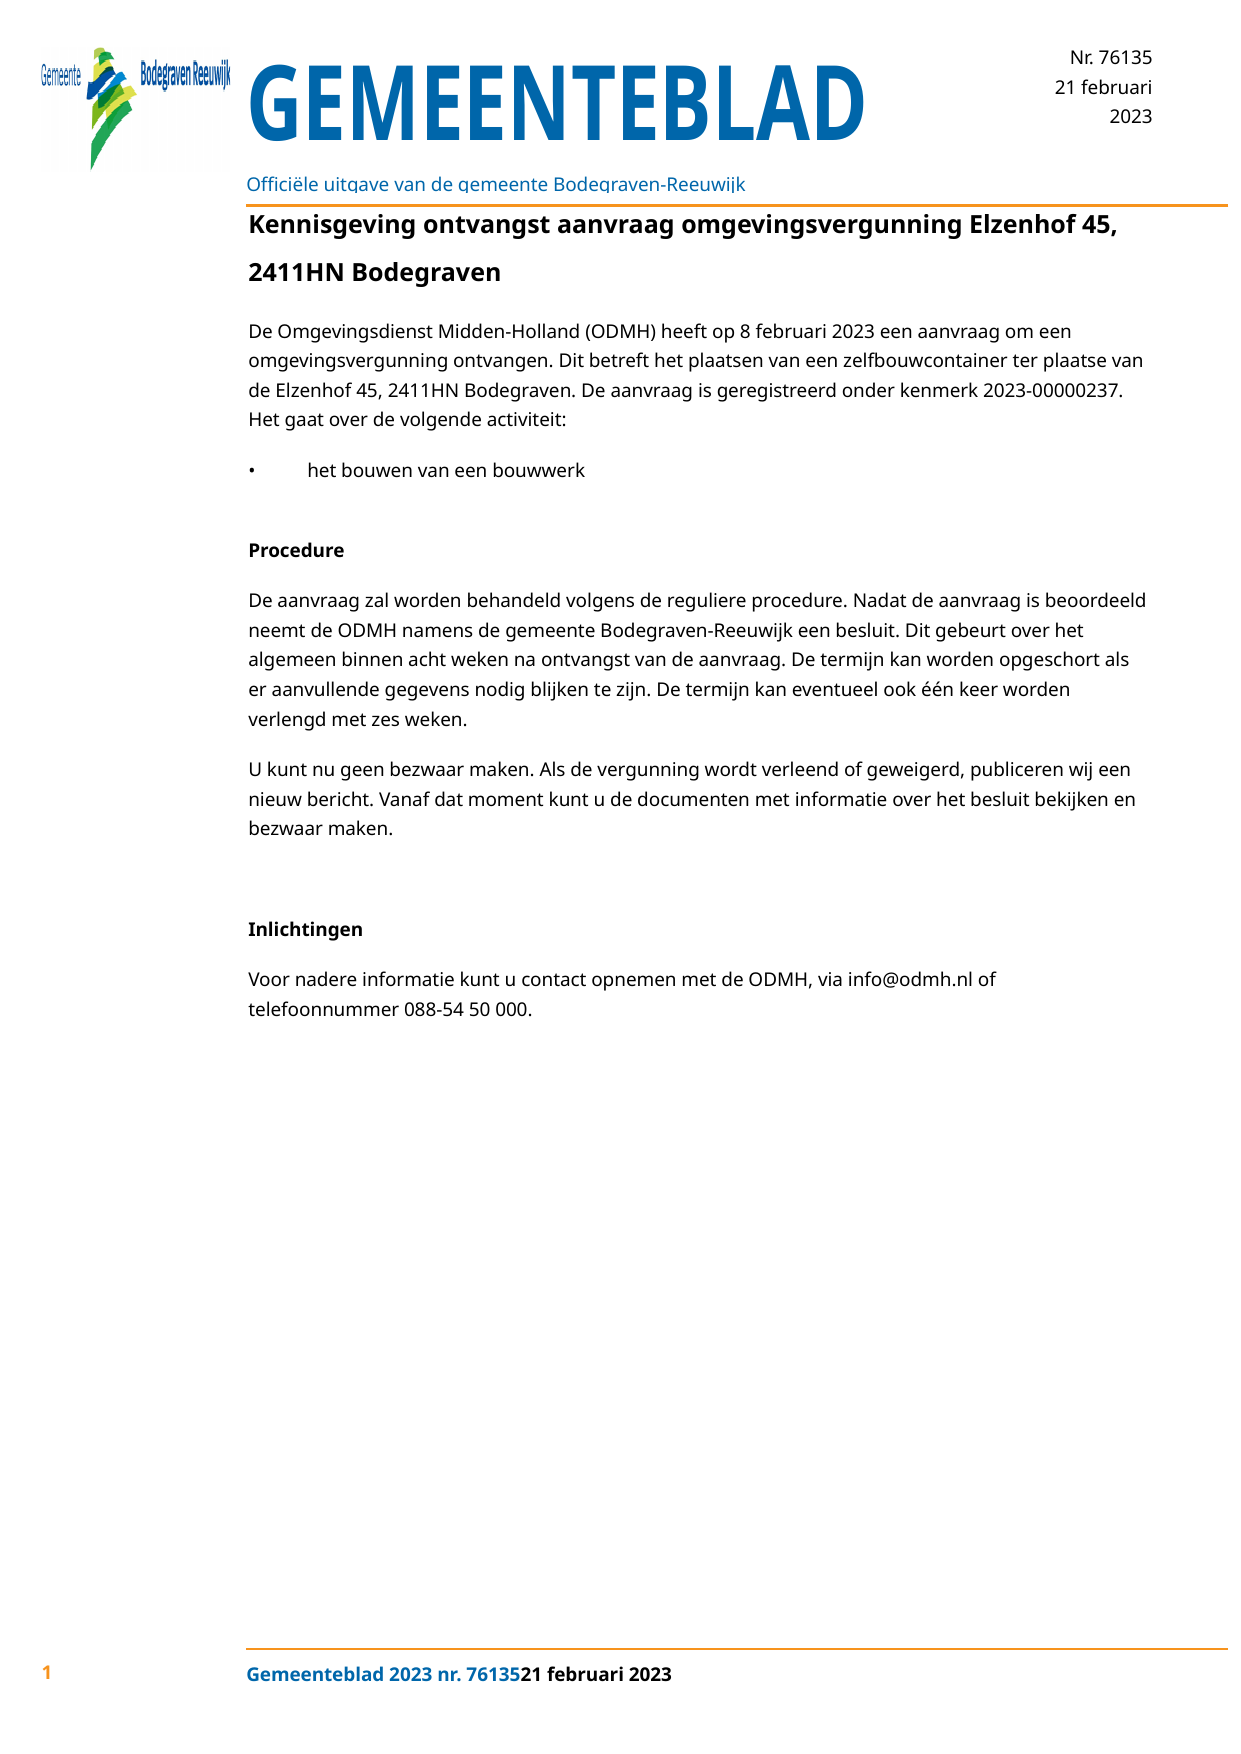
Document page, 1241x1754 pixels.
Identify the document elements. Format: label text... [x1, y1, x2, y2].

text U kunt nu geen bezwaar maken. Als de vergunning wordt verleend of geweigerd, publiceren wij een nieuw bericht. Vanaf dat moment kunt u de documenten met informatie over het besluit bekijken en bezwaar maken. [248, 756, 1152, 841]
text Inlichtingen [248, 916, 1152, 942]
picture [41, 47, 231, 172]
text Procedure [248, 537, 1152, 563]
text De aanvraag zal worden behandeld volgens de reguliere procedure. Nadat de aanvraag is beoordeeld neemt de ODMH namens de gemeente Bodegraven-Reeuwijk een besluit. Dit gebeurt over het algemeen binnen acht weken na ontvangst van de aanvraag. De termijn kan worden opgeschort als er aanvullende gegevens nodig blijken te zijn. De termijn kan eventueel ook één keer worden verlengd met zes weken. [248, 587, 1152, 732]
text Kennisgeving ontvangst aanvraag omgevingsvergunning Elzenhof 45, 2411HN Bodegraven [248, 207, 1152, 288]
text Voor nadere informatie kunt u contact opnemen met de ODMH, via info@odmh.nl of telefoonnummer 088-54 50 000. [248, 967, 1152, 1022]
list het bouwen van een bouwwerk [248, 457, 1152, 483]
text De Omgevingsdienst Midden-Holland (ODMH) heeft op 8 februari 2023 een aanvraag om een omgevingsvergunning ontvangen. Dit betreft het plaatsen van een zelfbouwcontainer ter plaatse van de Elzenhof 45, 2411HN Bodegraven. De aanvraag is geregistreerd onder kenmerk 2023-00000237. Het gaat over de volgende activiteit: [248, 318, 1152, 432]
